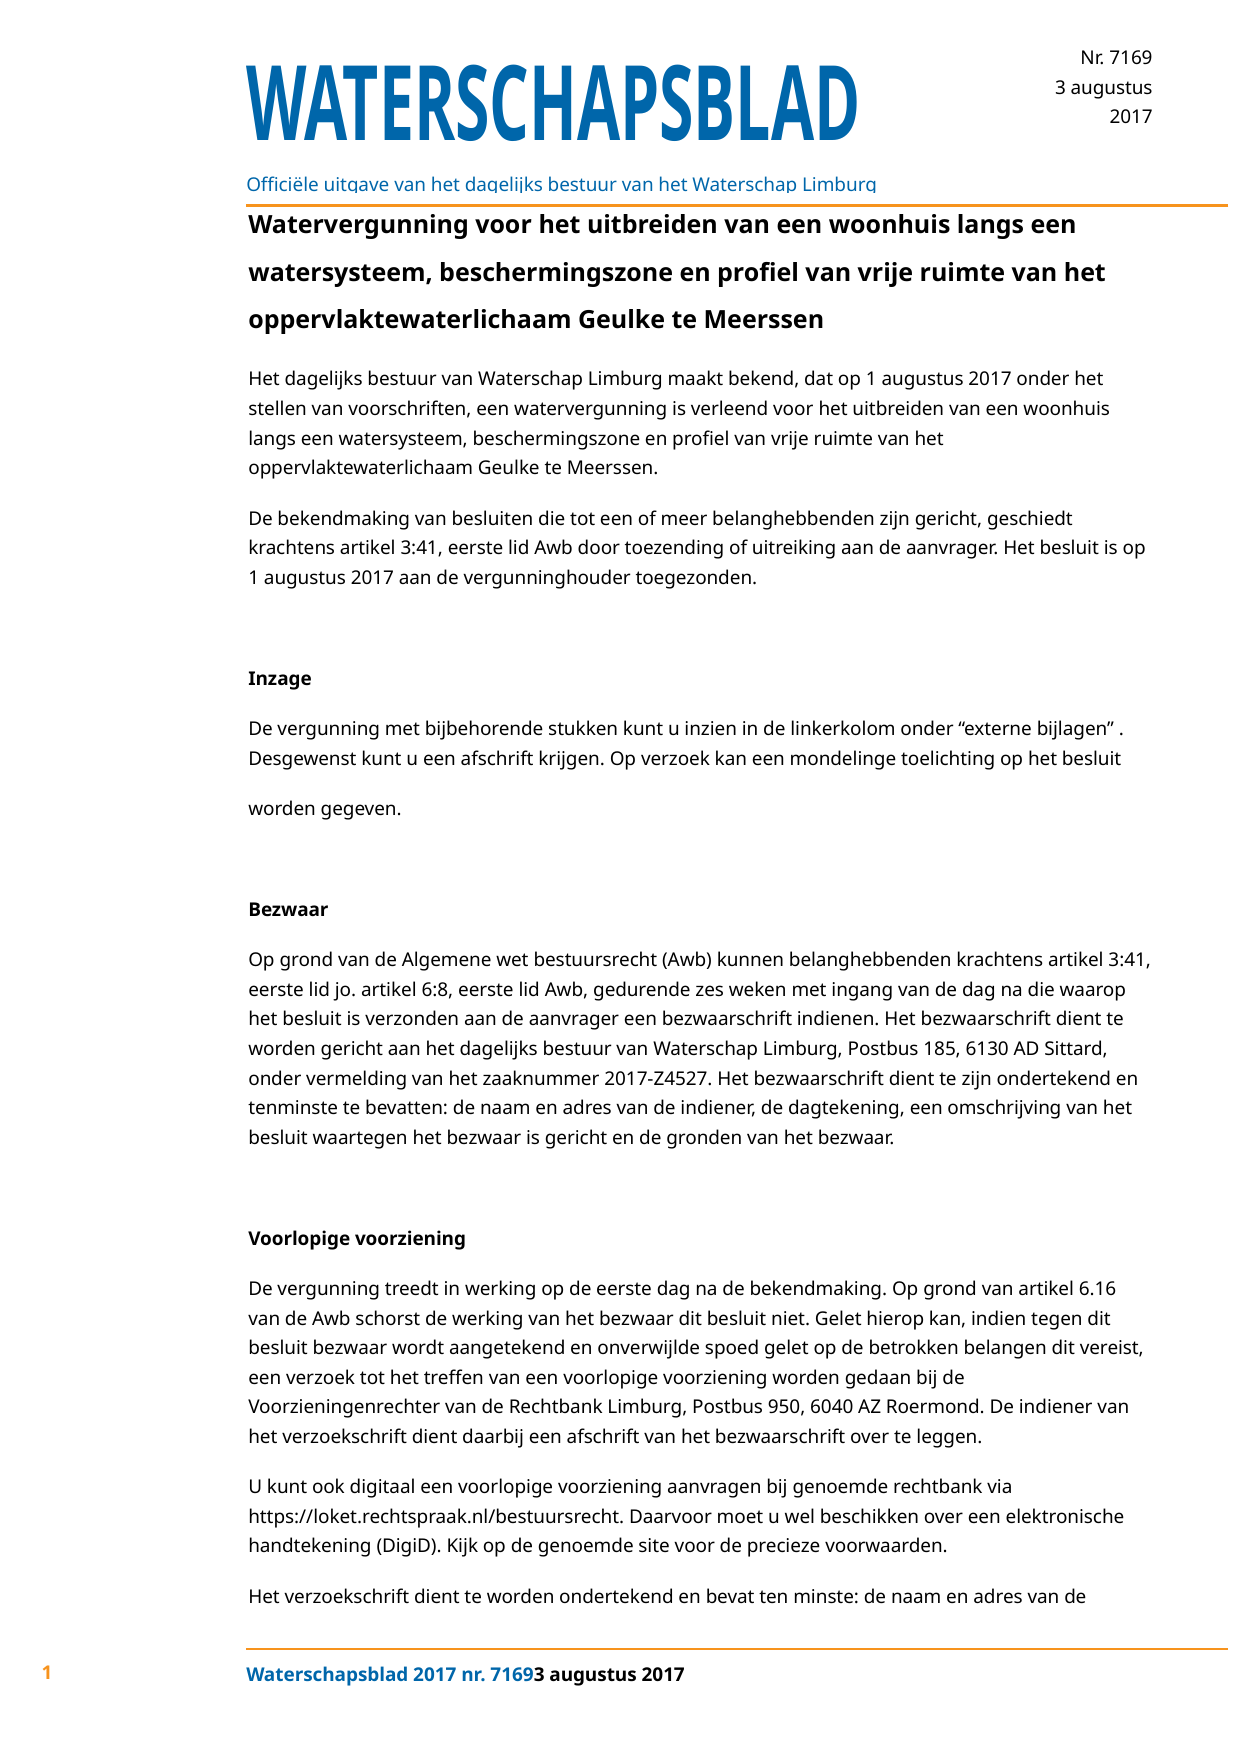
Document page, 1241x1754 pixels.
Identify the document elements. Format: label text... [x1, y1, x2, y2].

text De vergunning met bijbehorende stukken kunt u inzien in de linkerkolom onder “externe bijlagen” . Desgewenst kunt u een afschrift krijgen. Op verzoek kan een mondelinge toelichting op het besluit [248, 715, 1152, 770]
text Voorlopige voorziening [248, 1225, 1152, 1250]
text De bekendmaking van besluiten die tot een of meer belanghebbenden zijn gericht, geschiedt krachtens artikel 3:41, eerste lid Awb door toezending of uitreiking aan de aanvrager. Het besluit is op 1 augustus 2017 aan de vergunninghouder toegezonden. [248, 505, 1152, 589]
text Op grond van de Algemene wet bestuursrecht (Awb) kunnen belanghebbenden krachtens artikel 3:41, eerste lid jo. artikel 6:8, eerste lid Awb, gedurende zes weken met ingang van de dag na die waarop het besluit is verzonden aan de aanvrager een bezwaarschrift indienen. Het bezwaarschrift dient te worden gericht aan het dagelijks bestuur van Waterschap Limburg, Postbus 185, 6130 AD Sittard, onder vermelding van het zaaknummer 2017-Z4527. Het bezwaarschrift dient te zijn ondertekend en tenminste te bevatten: de naam en adres van de indiener, de dagtekening, een omschrijving van het besluit waartegen het bezwaar is gericht en de gronden van het bezwaar. [248, 946, 1152, 1149]
text Watervergunning voor het uitbreiden van een woonhuis langs een watersysteem, beschermingszone en profiel van vrije ruimte van het oppervlaktewaterlichaam Geulke te Meerssen [248, 207, 1152, 336]
text worden gegeven. [248, 795, 1152, 821]
text Inzage [248, 665, 1152, 690]
text Bezwaar [248, 896, 1152, 922]
picture [41, 47, 231, 172]
text Het verzoekschrift dient te worden ondertekend en bevat ten minste: de naam en adres van de [248, 1583, 1152, 1609]
text De vergunning treedt in werking op de eerste dag na de bekendmaking. Op grond van artikel 6.16 van de Awb schorst de werking van het bezwaar dit besluit niet. Gelet hierop kan, indien tegen dit besluit bezwaar wordt aangetekend en onverwijlde spoed gelet op de betrokken belangen dit vereist, een verzoek tot het treffen van een voorlopige voorziening worden gedaan bij de Voorzieningenrechter van de Rechtbank Limburg, Postbus 950, 6040 AZ Roermond. De indiener van het verzoekschrift dient daarbij een afschrift van het bezwaarschrift over te leggen. [248, 1275, 1152, 1449]
text Het dagelijks bestuur van Waterschap Limburg maakt bekend, dat op 1 augustus 2017 onder het stellen van voorschriften, een watervergunning is verleend voor het uitbreiden van een woonhuis langs een watersysteem, beschermingszone en profiel van vrije ruimte van het oppervlaktewaterlichaam Geulke te Meerssen. [248, 366, 1152, 480]
text U kunt ook digitaal een voorlopige voorziening aanvragen bij genoemde rechtbank via https://loket.rechtspraak.nl/bestuursrecht. Daarvoor moet u wel beschikken over een elektronische handtekening (DigiD). Kijk op de genoemde site voor de precieze voorwaarden. [248, 1473, 1152, 1558]
